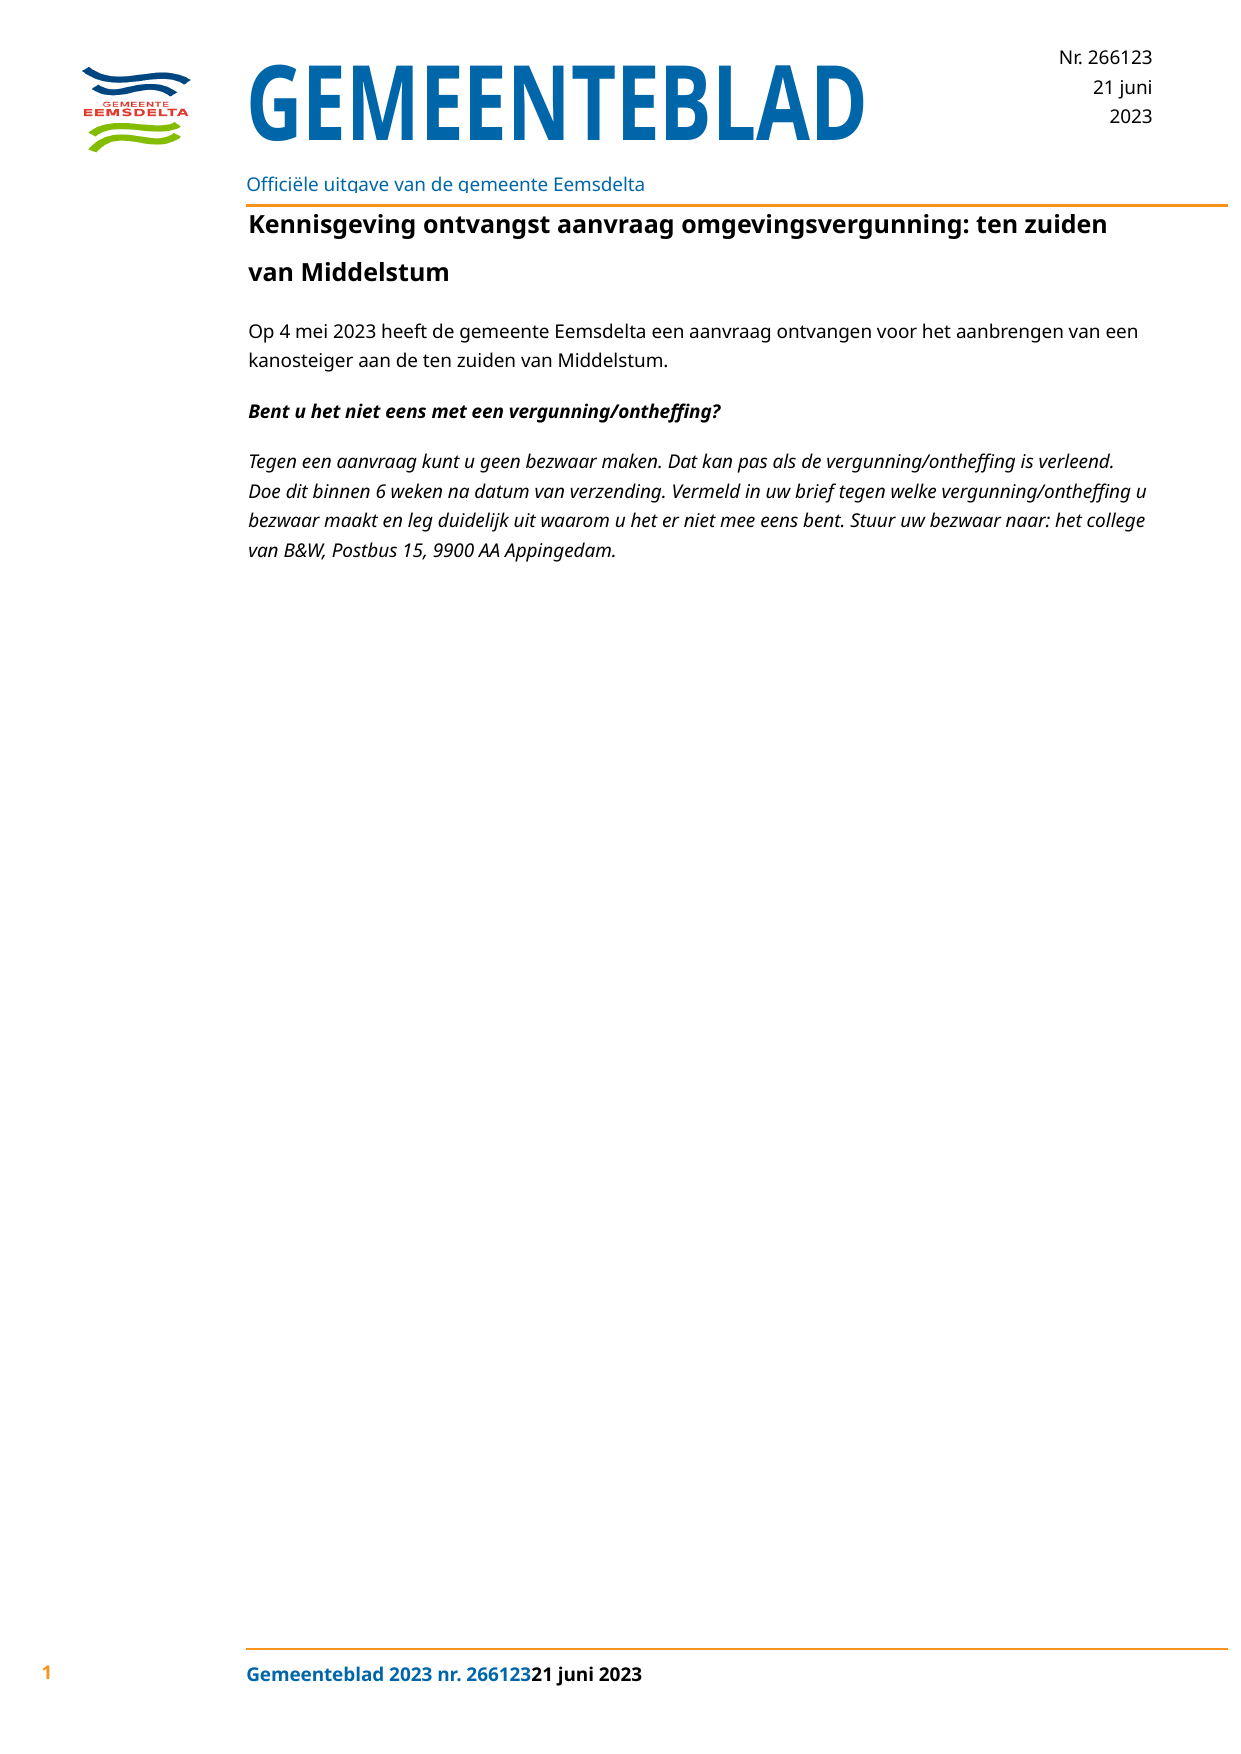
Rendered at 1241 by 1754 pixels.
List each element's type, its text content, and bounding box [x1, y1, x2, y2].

text Kennisgeving ontvangst aanvraag omgevingsvergunning: ten zuiden van Middelstum [248, 207, 1152, 288]
picture [41, 47, 231, 172]
text Op 4 mei 2023 heeft de gemeente Eemsdelta een aanvraag ontvangen voor het aanbrengen van een kanosteiger aan de ten zuiden van Middelstum. [248, 318, 1152, 373]
text Tegen een aanvraag kunt u geen bezwaar maken. Dat kan pas als de vergunning/ontheffing is verleend. Doe dit binnen 6 weken na datum van verzending. Vermeld in uw brief tegen welke vergunning/ontheffing u bezwaar maakt en leg duidelijk uit waarom u het er niet mee eens bent. Stuur uw bezwaar naar: het college van B&W, Postbus 15, 9900 AA Appingedam. [248, 448, 1152, 563]
text Bent u het niet eens met een vergunning/ontheffing? [248, 398, 1152, 424]
